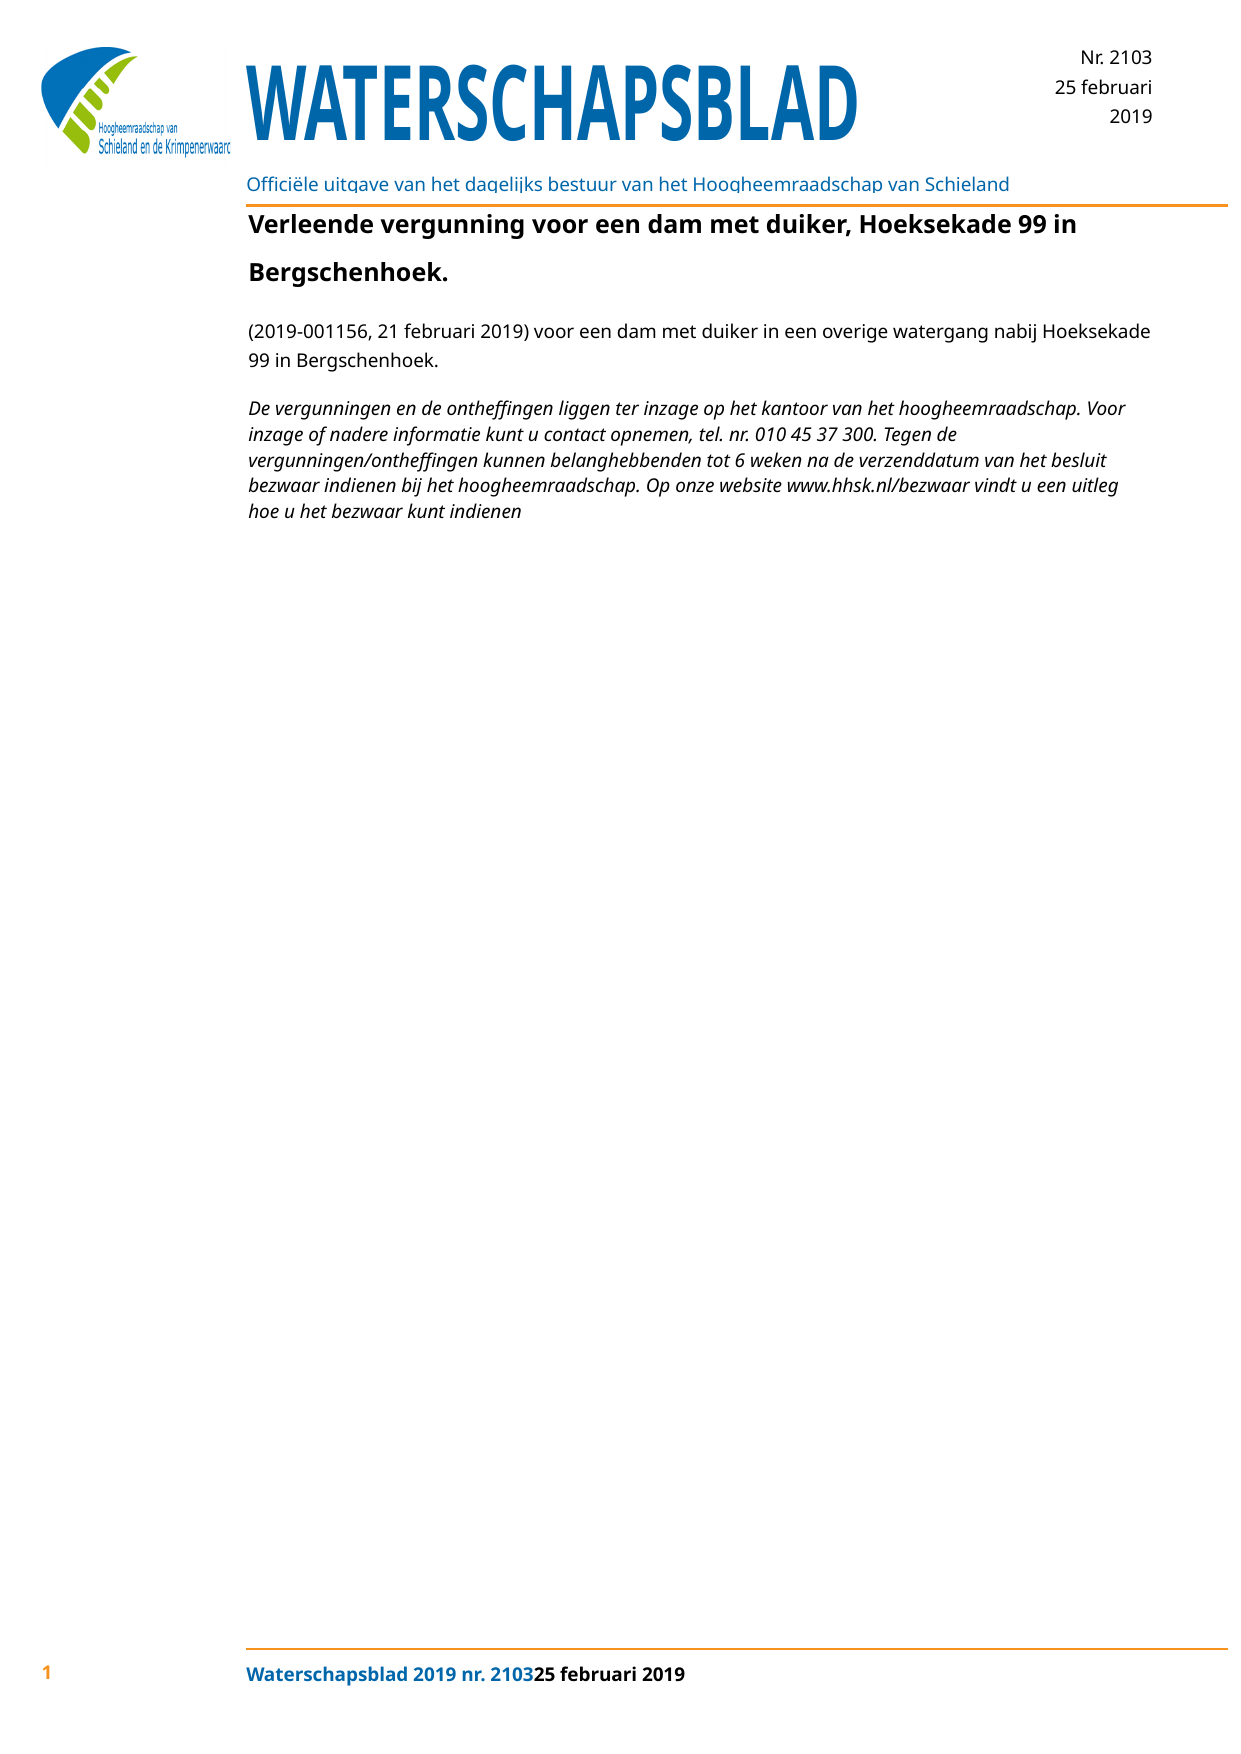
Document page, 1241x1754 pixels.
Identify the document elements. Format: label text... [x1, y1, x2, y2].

text (2019-001156, 21 februari 2019) voor een dam met duiker in een overige watergang nabij Hoeksekade 99 in Bergschenhoek. [248, 318, 1152, 373]
picture [41, 47, 231, 172]
text Verleende vergunning voor een dam met duiker, Hoeksekade 99 in Bergschenhoek. [248, 207, 1152, 288]
text De vergunningen en de ontheffingen liggen ter inzage op het kantoor van het hoogheemraadschap. Voor inzage of nadere informatie kunt u contact opnemen, tel. nr. 010 45 37 300. Tegen de vergunningen/ontheffingen kunnen belanghebbenden tot 6 weken na de verzenddatum van het besluit bezwaar indienen bij het hoogheemraadschap. Op onze website www.hhsk.nl/bezwaar vindt u een uitleg hoe u het bezwaar kunt indienen [248, 395, 1152, 524]
